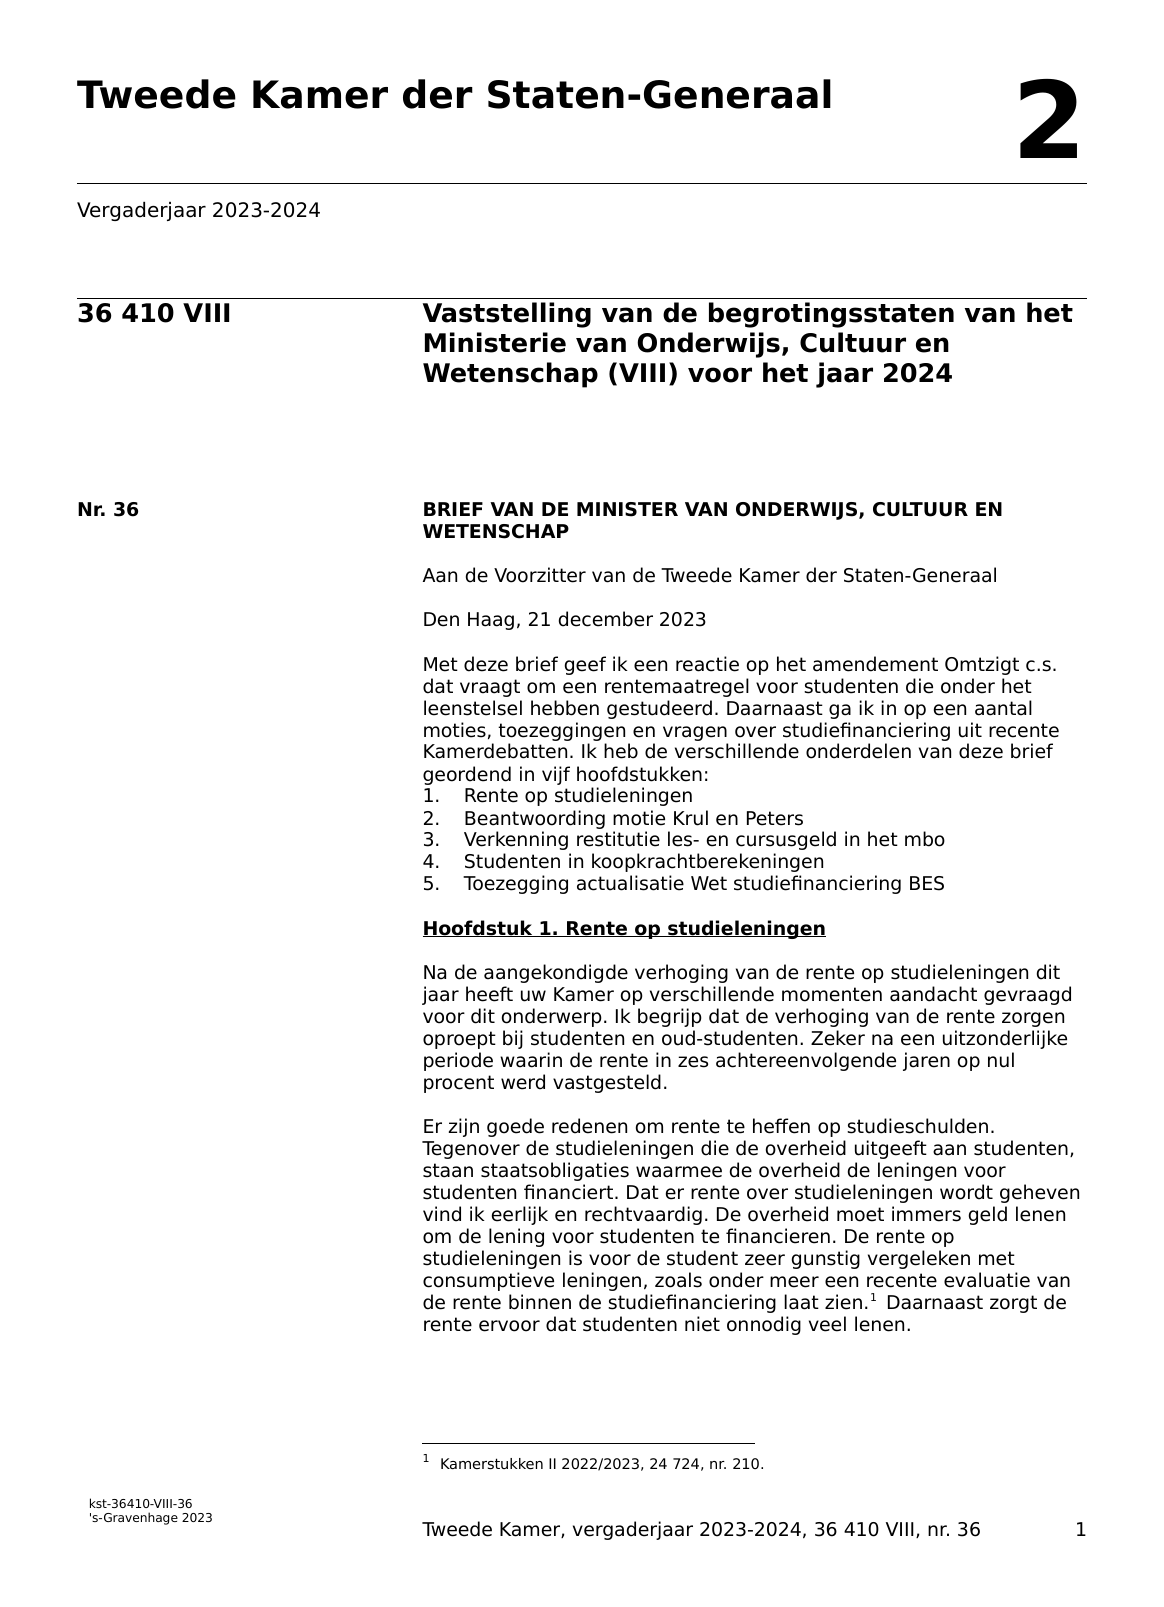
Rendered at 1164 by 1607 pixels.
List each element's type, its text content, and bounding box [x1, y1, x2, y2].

table_header Tweede Kamer der Staten-Generaal [77, 59, 886, 183]
text Kamerstukken II 2022/2023, 24 724, nr. 210. [422, 1452, 1087, 1474]
table_header 2 [886, 59, 1087, 183]
text 's-Gravenhage 2023 [88, 1511, 323, 1525]
text kst-36410-VIII-36 [88, 1497, 323, 1511]
text Den Haag, 21 december 2023 [422, 609, 1087, 631]
text Er zijn goede redenen om rente te heffen op studieschulden. Tegenover de studieleningen die de overheid uitgeeft aan studenten, staan staatsobligaties waarmee de overheid de leningen voor studenten financiert. Dat er rente over studieleningen wordt geheven vind ik eerlijk en rechtvaardig. De overheid moet immers geld lenen om de lening voor studenten te financieren. De rente op studieleningen is voor de student zeer gunstig vergeleken met consumptieve leningen, zoals onder meer een recente evaluatie van de rente binnen de studiefinanciering laat zien. Daarnaast zorgt de rente ervoor dat studenten niet onnodig veel lenen. [422, 1116, 1087, 1336]
subtitle Hoofdstuk 1. Rente op studieleningen [422, 917, 1087, 939]
text 4. Studenten in koopkrachtberekeningen [422, 851, 1087, 873]
text 1. Rente op studieleningen [422, 785, 1087, 807]
text 2. Beantwoording motie Krul en Peters [422, 807, 1087, 829]
text Na de aangekondigde verhoging van de rente op studieleningen dit jaar heeft uw Kamer op verschillende momenten aandacht gevraagd voor dit onderwerp. Ik begrijp dat de verhoging van de rente zorgen oproept bij studenten en oud-studenten. Zeker na een uitzonderlijke periode waarin de rente in zes achtereenvolgende jaren op nul procent werd vastgesteld. [422, 962, 1087, 1093]
subtitle 36 410 VIII Vaststelling van de begrotingsstaten van het Ministerie van Onderwijs, Cultuur en Wetenschap (VIII) voor het jaar 2024 [77, 299, 1087, 388]
text 5. Toezegging actualisatie Wet studiefinanciering BES [422, 873, 1087, 895]
subtitle Nr. 36 BRIEF VAN DE MINISTER VAN ONDERWIJS, CULTUUR EN WETENSCHAP [77, 499, 1087, 543]
text Aan de Voorzitter van de Tweede Kamer der Staten-Generaal [422, 565, 1087, 587]
text 3. Verkenning restitutie les- en cursusgeld in het mbo [422, 829, 1087, 851]
table_cell Vergaderjaar 2023-2024 [77, 184, 1087, 298]
text Met deze brief geef ik een reactie op het amendement Omtzigt c.s. dat vraagt om een rentemaatregel voor studenten die onder het leenstelsel hebben gestudeerd. Daarnaast ga ik in op een aantal moties, toezeggingen en vragen over studiefinanciering uit recente Kamerdebatten. Ik heb de verschillende onderdelen van deze brief geordend in vijf hoofdstukken: [422, 653, 1087, 785]
